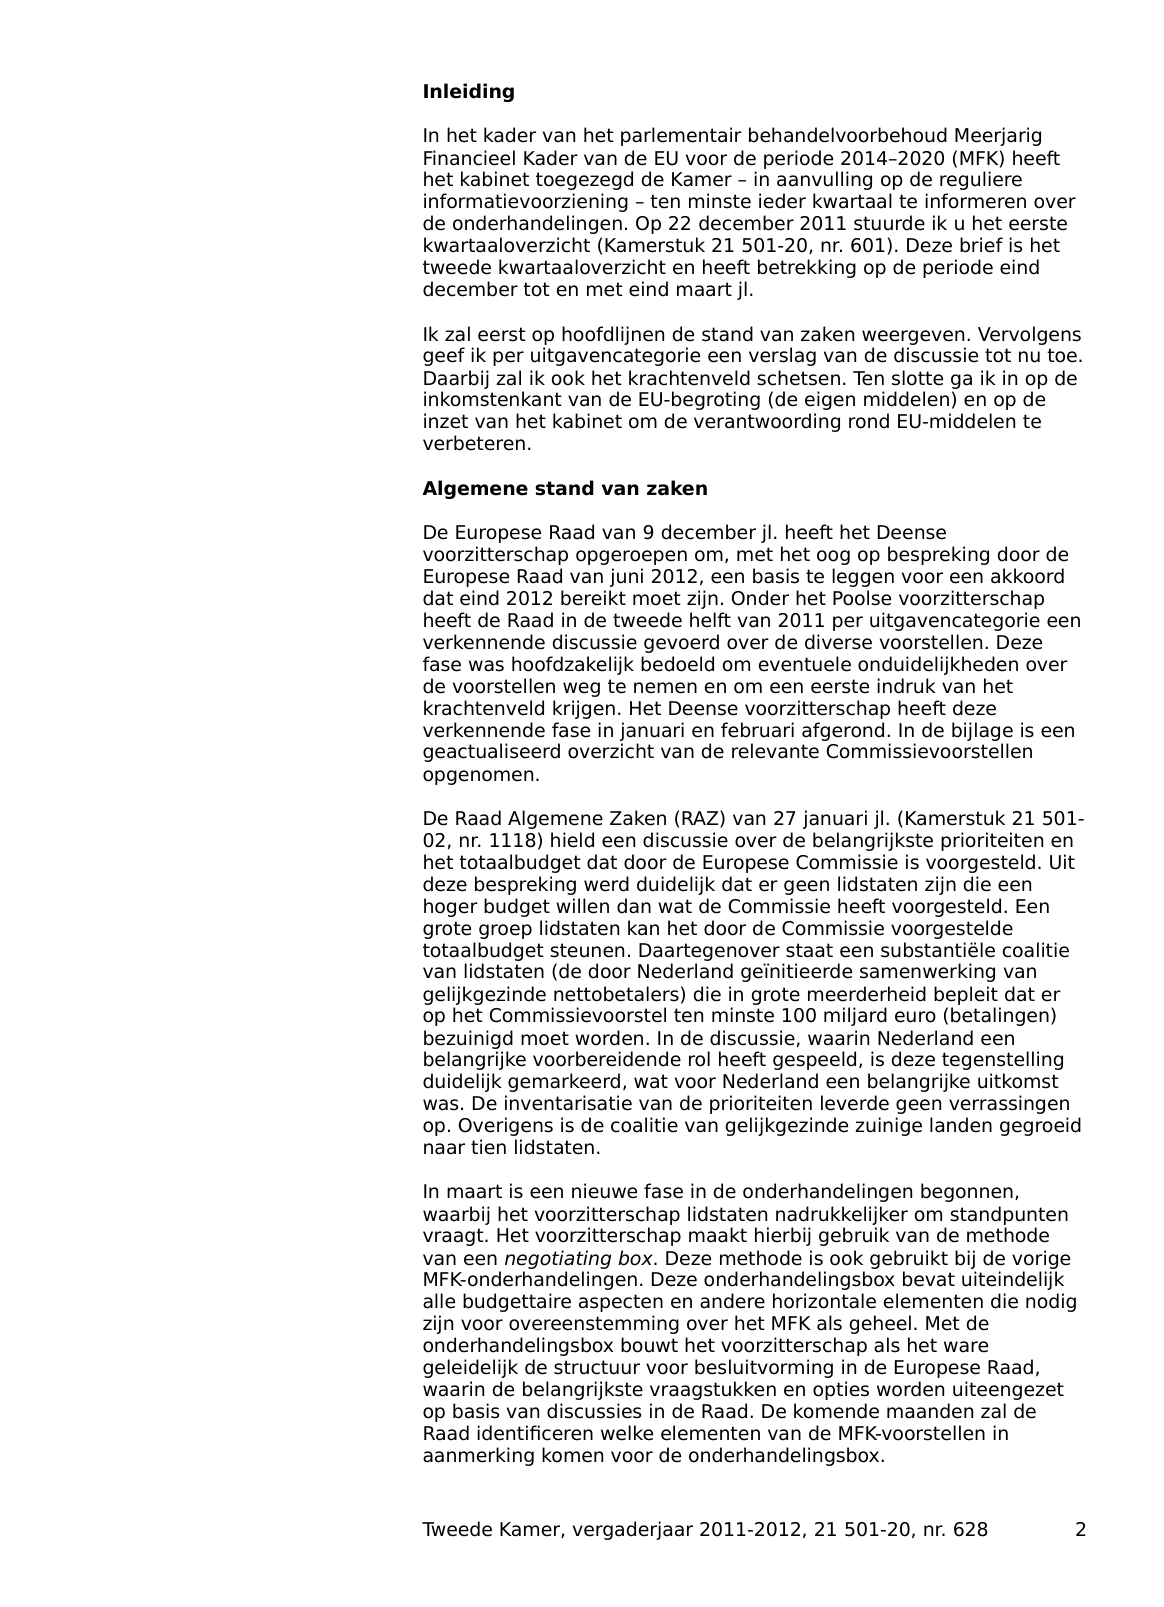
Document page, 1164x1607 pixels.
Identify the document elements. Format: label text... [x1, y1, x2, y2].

text Ik zal eerst op hoofdlijnen de stand van zaken weergeven. Vervolgens geef ik per uitgavencategorie een verslag van de discussie tot nu toe. Daarbij zal ik ook het krachtenveld schetsen. Ten slotte ga ik in op de inkomstenkant van de EU-begroting (de eigen middelen) en op de inzet van het kabinet om de verantwoording rond EU-middelen te verbeteren. [422, 323, 1087, 455]
subtitle Inleiding [422, 81, 1087, 103]
text De Europese Raad van 9 december jl. heeft het Deense voorzitterschap opgeroepen om, met het oog op bespreking door de Europese Raad van juni 2012, een basis te leggen voor een akkoord dat eind 2012 bereikt moet zijn. Onder het Poolse voorzitterschap heeft de Raad in de tweede helft van 2011 per uitgavencategorie een verkennende discussie gevoerd over de diverse voorstellen. Deze fase was hoofdzakelijk bedoeld om eventuele onduidelijkheden over de voorstellen weg te nemen en om een eerste indruk van het krachtenveld krijgen. Het Deense voorzitterschap heeft deze verkennende fase in januari en februari afgerond. In de bijlage is een geactualiseerd overzicht van de relevante Commissievoorstellen opgenomen. [422, 522, 1087, 785]
text De Raad Algemene Zaken (RAZ) van 27 januari jl. (Kamerstuk 21 501-02, nr. 1118) hield een discussie over de belangrijkste prioriteiten en het totaalbudget dat door de Europese Commissie is voorgesteld. Uit deze bespreking werd duidelijk dat er geen lidstaten zijn die een hoger budget willen dan wat de Commissie heeft voorgesteld. Een grote groep lidstaten kan het door de Commissie voorgestelde totaalbudget steunen. Daartegenover staat een substantiële coalitie van lidstaten (de door Nederland geïnitieerde samenwerking van gelijkgezinde nettobetalers) die in grote meerderheid bepleit dat er op het Commissievoorstel ten minste 100 miljard euro (betalingen) bezuinigd moet worden. In de discussie, waarin Nederland een belangrijke voorbereidende rol heeft gespeeld, is deze tegenstelling duidelijk gemarkeerd, wat voor Nederland een belangrijke uitkomst was. De inventarisatie van de prioriteiten leverde geen verrassingen op. Overigens is de coalitie van gelijkgezinde zuinige landen gegroeid naar tien lidstaten. [422, 808, 1087, 1159]
text In maart is een nieuwe fase in de onderhandelingen begonnen, waarbij het voorzitterschap lidstaten nadrukkelijker om standpunten vraagt. Het voorzitterschap maakt hierbij gebruik van de methode van een negotiating box. Deze methode is ook gebruikt bij de vorige MFK-onderhandelingen. Deze onderhandelingsbox bevat uiteindelijk alle budgettaire aspecten en andere horizontale elementen die nodig zijn voor overeenstemming over het MFK als geheel. Met de onderhandelingsbox bouwt het voorzitterschap als het ware geleidelijk de structuur voor besluitvorming in de Europese Raad, waarin de belangrijkste vraagstukken en opties worden uiteengezet op basis van discussies in de Raad. De komende maanden zal de Raad identificeren welke elementen van de MFK-voorstellen in aanmerking komen voor de onderhandelingsbox. [422, 1181, 1087, 1467]
text In het kader van het parlementair behandelvoorbehoud Meerjarig Financieel Kader van de EU voor de periode 2014–2020 (MFK) heeft het kabinet toegezegd de Kamer – in aanvulling op de reguliere informatievoorziening – ten minste ieder kwartaal te informeren over de onderhandelingen. Op 22 december 2011 stuurde ik u het eerste kwartaaloverzicht (Kamerstuk 21 501-20, nr. 601). Deze brief is het tweede kwartaaloverzicht en heeft betrekking op de periode eind december tot en met eind maart jl. [422, 125, 1087, 301]
subtitle Algemene stand van zaken [422, 477, 1087, 499]
